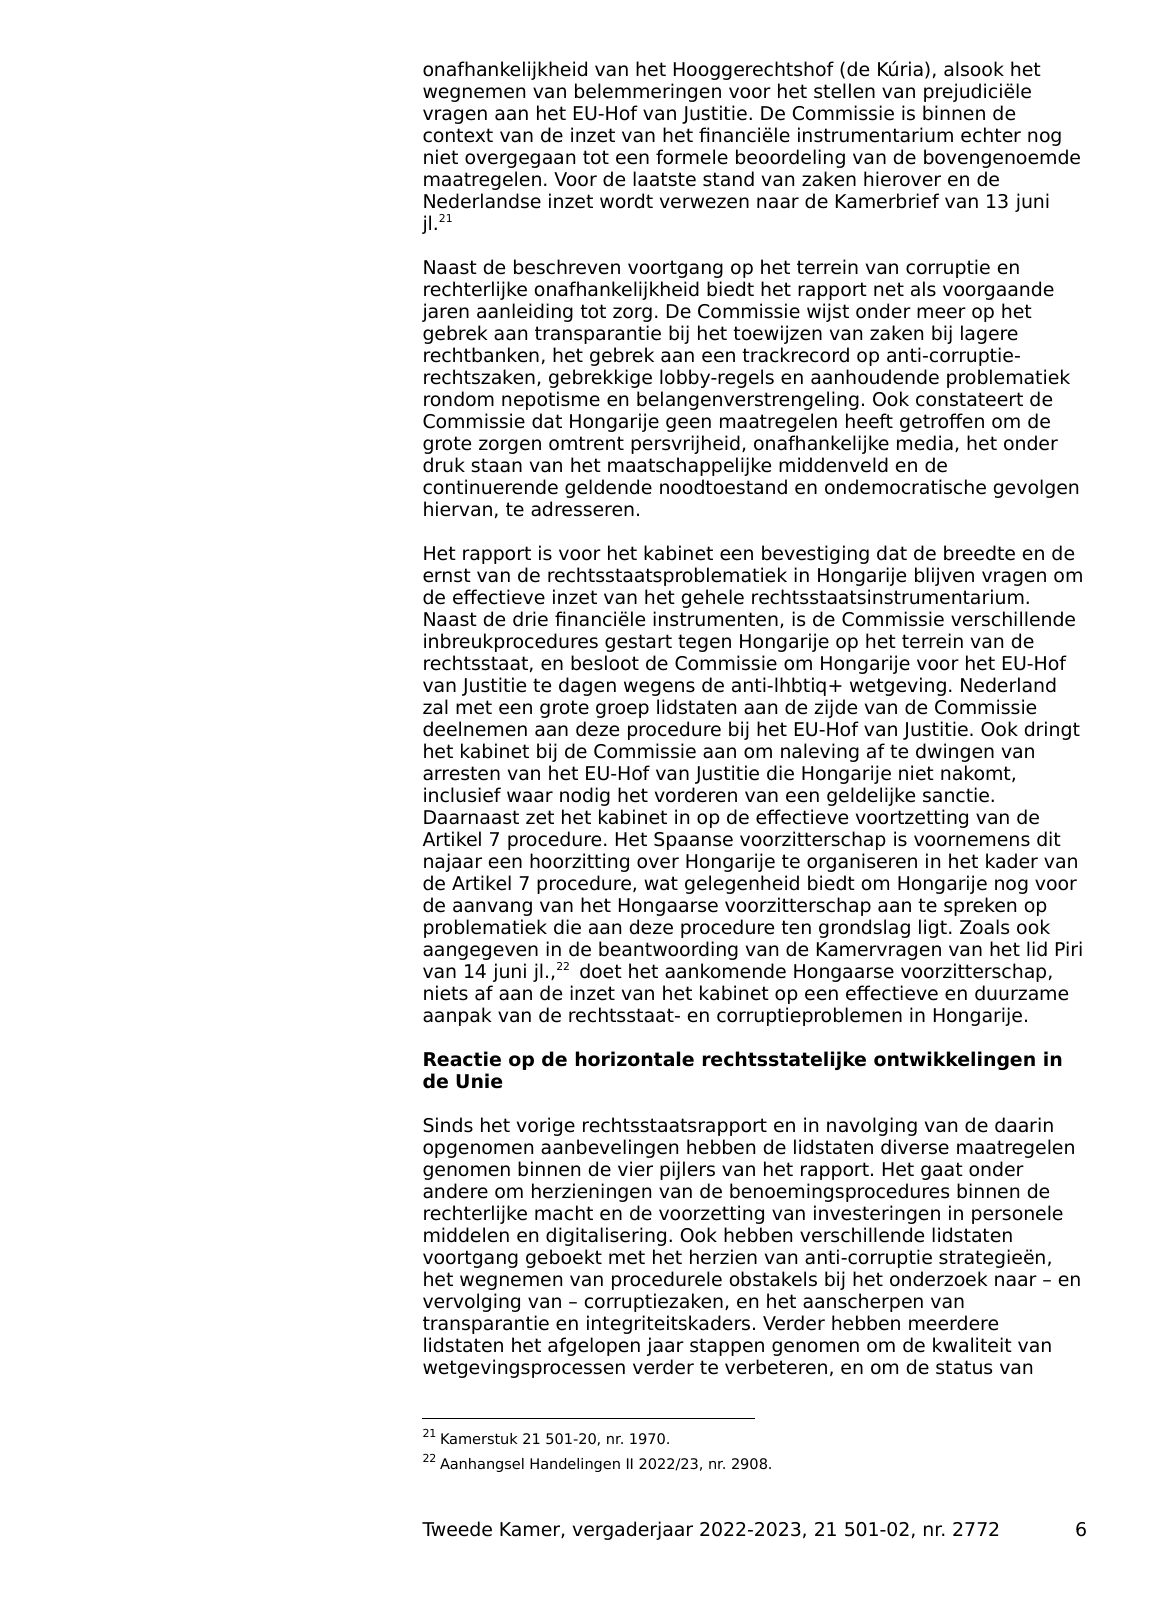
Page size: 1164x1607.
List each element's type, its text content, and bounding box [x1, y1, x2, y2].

text Aanhangsel Handelingen II 2022/23, nr. 2908. [422, 1452, 1087, 1474]
text Sinds het vorige rechtsstaatsrapport en in navolging van de daarin opgenomen aanbevelingen hebben de lidstaten diverse maatregelen genomen binnen de vier pijlers van het rapport. Het gaat onder andere om herzieningen van de benoemingsprocedures binnen de rechterlijke macht en de voorzetting van investeringen in personele middelen en digitalisering. Ook hebben verschillende lidstaten voortgang geboekt met het herzien van anti-corruptie strategieën, het wegnemen van procedurele obstakels bij het onderzoek naar – en vervolging van – corruptiezaken, en het aanscherpen van transparantie en integriteitskaders. Verder hebben meerdere lidstaten het afgelopen jaar stappen genomen om de kwaliteit van wetgevingsprocessen verder te verbeteren, en om de status van [422, 1115, 1087, 1379]
text Kamerstuk 21 501-20, nr. 1970. [422, 1427, 1087, 1449]
text Naast de beschreven voortgang op het terrein van corruptie en rechterlijke onafhankelijkheid biedt het rapport net als voorgaande jaren aanleiding tot zorg. De Commissie wijst onder meer op het gebrek aan transparantie bij het toewijzen van zaken bij lagere rechtbanken, het gebrek aan een trackrecord op anti-corruptie-rechtszaken, gebrekkige lobby-regels en aanhoudende problematiek rondom nepotisme en belangenverstrengeling. Ook constateert de Commissie dat Hongarije geen maatregelen heeft getroffen om de grote zorgen omtrent persvrijheid, onafhankelijke media, het onder druk staan van het maatschappelijke middenveld en de continuerende geldende noodtoestand en ondemocratische gevolgen hiervan, te adresseren. [422, 257, 1087, 521]
text Het rapport is voor het kabinet een bevestiging dat de breedte en de ernst van de rechtsstaatsproblematiek in Hongarije blijven vragen om de effectieve inzet van het gehele rechtsstaatsinstrumentarium. Naast de drie financiële instrumenten, is de Commissie verschillende inbreukprocedures gestart tegen Hongarije op het terrein van de rechtsstaat, en besloot de Commissie om Hongarije voor het EU-Hof van Justitie te dagen wegens de anti-lhbtiq+ wetgeving. Nederland zal met een grote groep lidstaten aan de zijde van de Commissie deelnemen aan deze procedure bij het EU-Hof van Justitie. Ook dringt het kabinet bij de Commissie aan om naleving af te dwingen van arresten van het EU-Hof van Justitie die Hongarije niet nakomt, inclusief waar nodig het vorderen van een geldelijke sanctie. Daarnaast zet het kabinet in op de effectieve voortzetting van de Artikel 7 procedure. Het Spaanse voorzitterschap is voornemens dit najaar een hoorzitting over Hongarije te organiseren in het kader van de Artikel 7 procedure, wat gelegenheid biedt om Hongarije nog voor de aanvang van het Hongaarse voorzitterschap aan te spreken op problematiek die aan deze procedure ten grondslag ligt. Zoals ook aangegeven in de beantwoording van de Kamervragen van het lid Piri van 14 juni jl., doet het aankomende Hongaarse voorzitterschap, niets af aan de inzet van het kabinet op een effectieve en duurzame aanpak van de rechtsstaat- en corruptieproblemen in Hongarije. [422, 543, 1087, 1027]
subtitle Reactie op de horizontale rechtsstatelijke ontwikkelingen in de Unie [422, 1049, 1087, 1093]
text onafhankelijkheid van het Hooggerechtshof (de Kúria), alsook het wegnemen van belemmeringen voor het stellen van prejudiciële vragen aan het EU-Hof van Justitie. De Commissie is binnen de context van de inzet van het financiële instrumentarium echter nog niet overgegaan tot een formele beoordeling van de bovengenoemde maatregelen. Voor de laatste stand van zaken hierover en de Nederlandse inzet wordt verwezen naar de Kamerbrief van 13 juni jl. [422, 59, 1087, 235]
